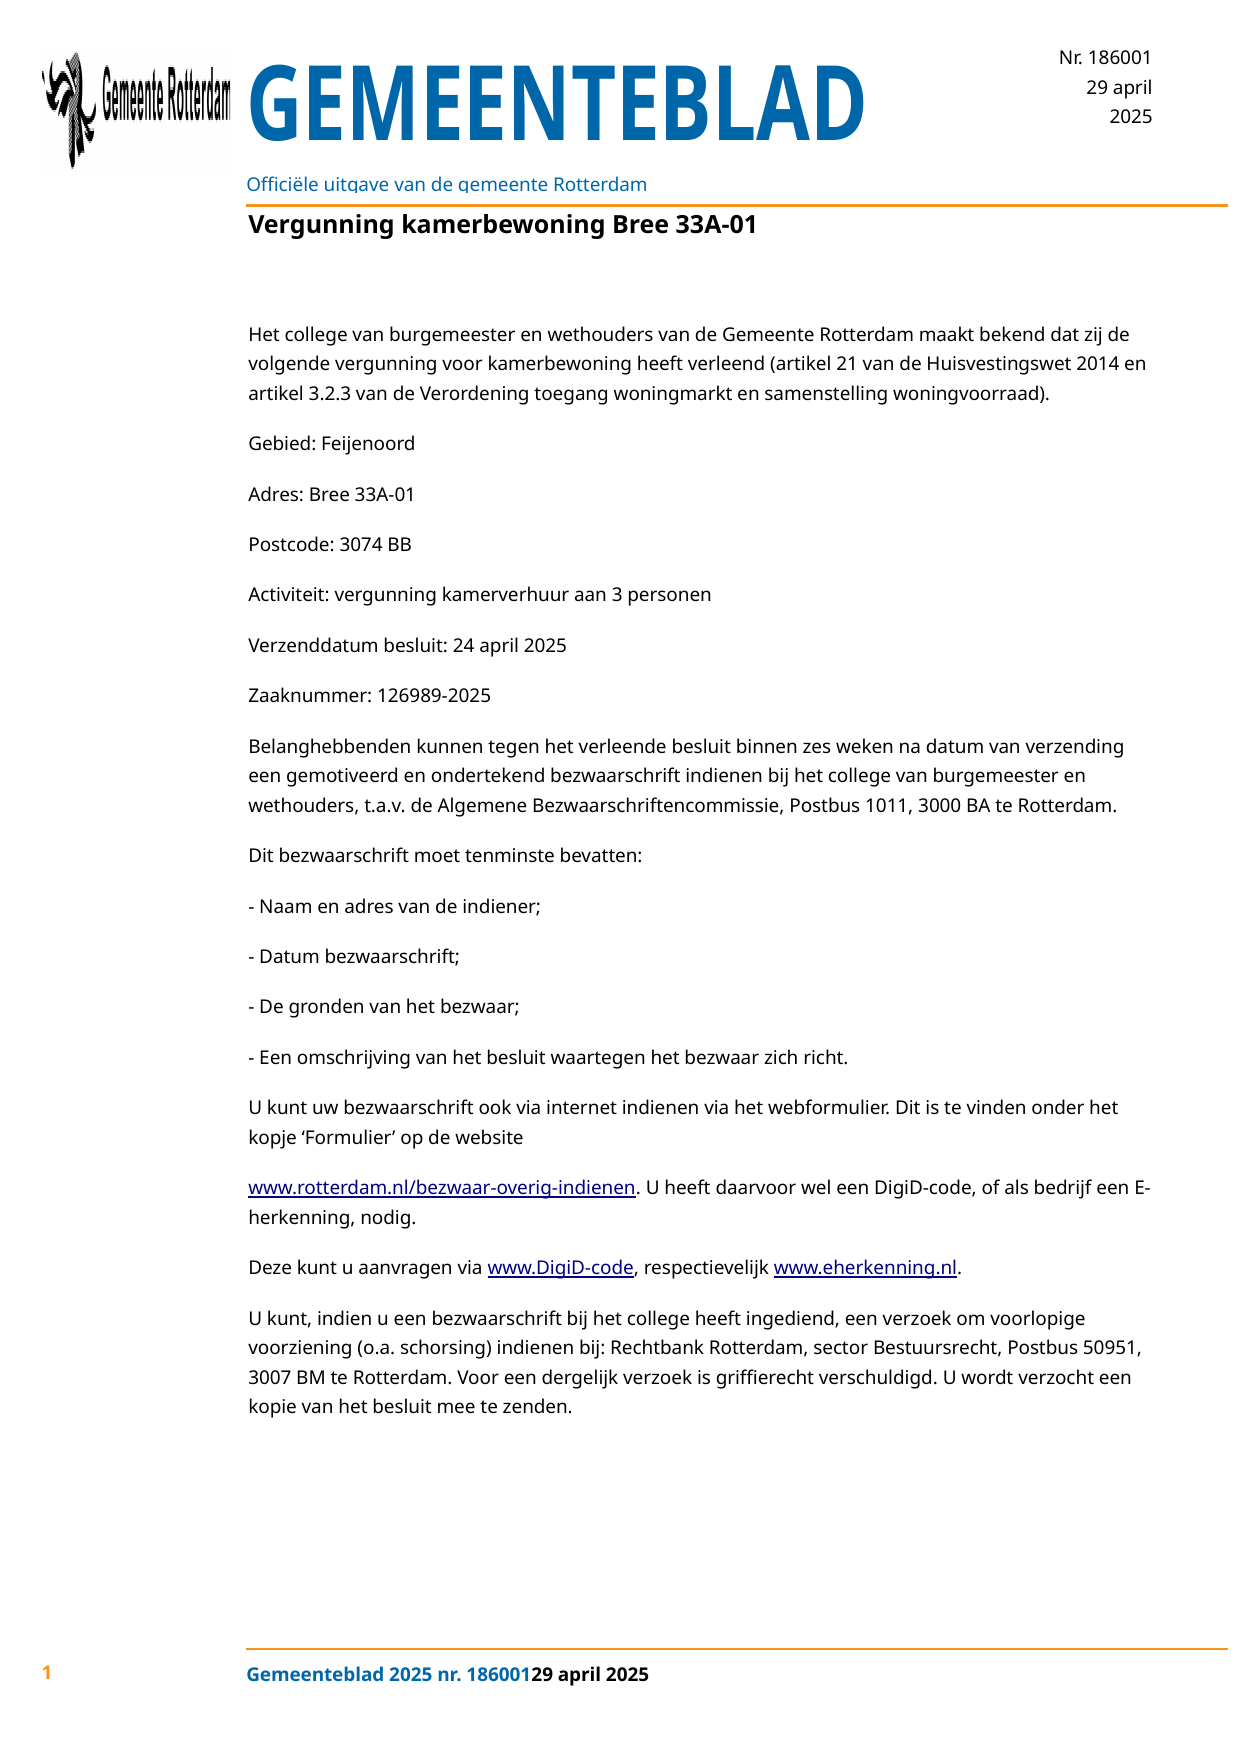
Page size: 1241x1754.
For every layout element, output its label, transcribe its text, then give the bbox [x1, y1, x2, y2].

text Verzenddatum besluit: 24 april 2025 [248, 632, 1152, 658]
text Deze kunt u aanvragen via www.DigiD-code, respectievelijk www.eherkenning.nl. [248, 1254, 1152, 1280]
text - Naam en adres van de indiener; [248, 893, 1152, 918]
text Postcode: 3074 BB [248, 531, 1152, 557]
text Het college van burgemeester en wethouders van de Gemeente Rotterdam maakt bekend dat zij de volgende vergunning voor kamerbewoning heeft verleend (artikel 21 van de Huisvestingswet 2014 en artikel 3.2.3 van de Verordening toegang woningmarkt en samenstelling woningvoorraad). [248, 321, 1152, 406]
text - Een omschrijving van het besluit waartegen het bezwaar zich richt. [248, 1044, 1152, 1070]
text Zaaknummer: 126989-2025 [248, 682, 1152, 708]
text U kunt, indien u een bezwaarschrift bij het college heeft ingediend, een verzoek om voorlopige voorziening (o.a. schorsing) indienen bij: Rechtbank Rotterdam, sector Bestuursrecht, Postbus 50951, 3007 BM te Rotterdam. Voor een dergelijk verzoek is griffierecht verschuldigd. U wordt verzocht een kopie van het besluit mee te zenden. [248, 1305, 1152, 1419]
text Gebied: Feijenoord [248, 430, 1152, 456]
text - Datum bezwaarschrift; [248, 943, 1152, 969]
text Belanghebbenden kunnen tegen het verleende besluit binnen zes weken na datum van verzending een gemotiveerd en ondertekend bezwaarschrift indienen bij het college van burgemeester en wethouders, t.a.v. de Algemene Bezwaarschriftencommissie, Postbus 1011, 3000 BA te Rotterdam. [248, 733, 1152, 818]
text Activiteit: vergunning kamerverhuur aan 3 personen [248, 582, 1152, 607]
text www.rotterdam.nl/bezwaar-overig-indienen. U heeft daarvoor wel een DigiD-code, of als bedrijf een E-herkenning, nodig. [248, 1174, 1152, 1230]
text - De gronden van het bezwaar; [248, 994, 1152, 1019]
text Adres: Bree 33A-01 [248, 481, 1152, 506]
picture [41, 47, 231, 172]
text Vergunning kamerbewoning Bree 33A-01 [248, 207, 1152, 241]
text Dit bezwaarschrift moet tenminste bevatten: [248, 842, 1152, 868]
text U kunt uw bezwaarschrift ook via internet indienen via het webformulier. Dit is te vinden onder het kopje ‘Formulier’ op de website [248, 1094, 1152, 1150]
